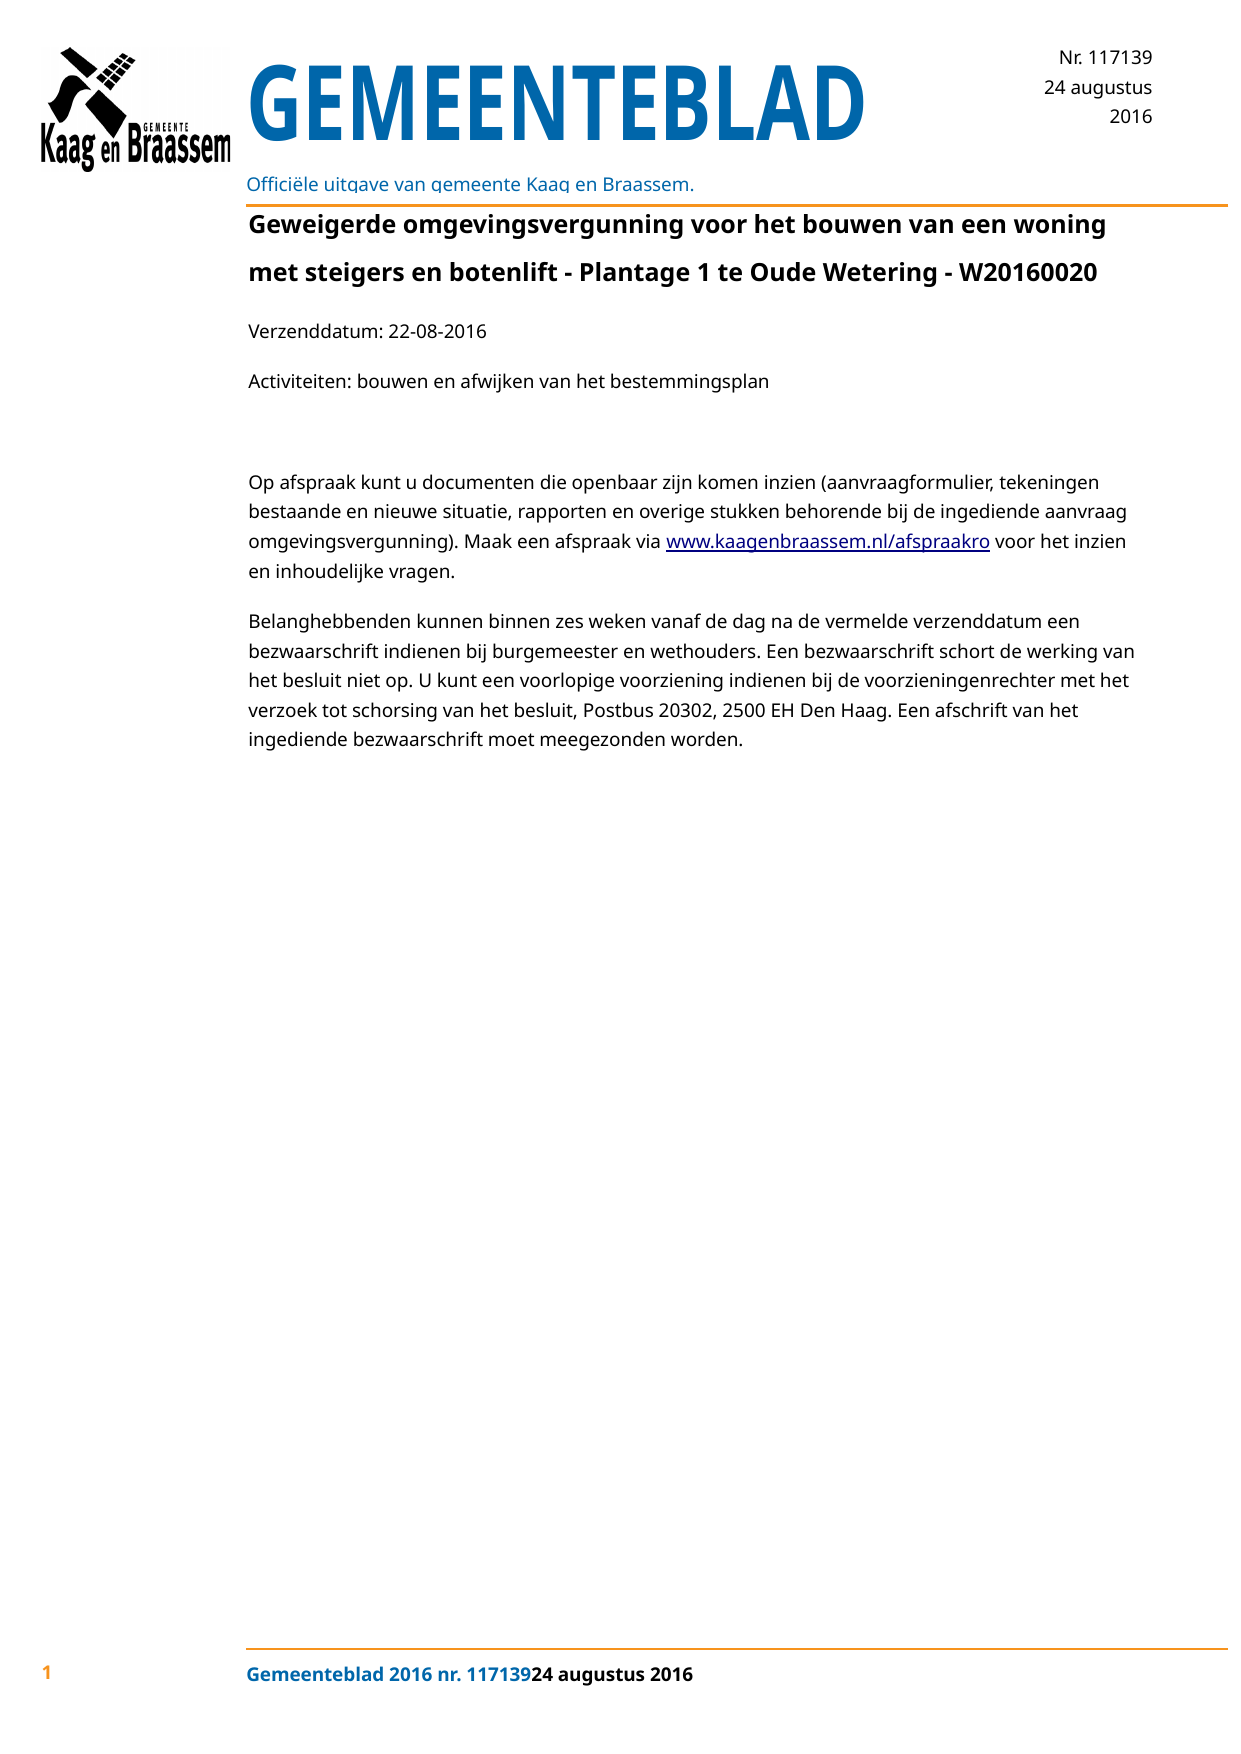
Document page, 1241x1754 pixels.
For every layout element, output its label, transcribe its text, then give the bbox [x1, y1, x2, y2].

text Op afspraak kunt u documenten die openbaar zijn komen inzien (aanvraagformulier, tekeningen bestaande en nieuwe situatie, rapporten en overige stukken behorende bij de ingediende aanvraag omgevingsvergunning). Maak een afspraak via www.kaagenbraassem.nl/afspraakro voor het inzien en inhoudelijke vragen. [248, 469, 1152, 584]
text Verzenddatum: 22-08-2016 [248, 318, 1152, 344]
text Geweigerde omgevingsvergunning voor het bouwen van een woning met steigers en botenlift - Plantage 1 te Oude Wetering - W20160020 [248, 207, 1152, 288]
text Belanghebbenden kunnen binnen zes weken vanaf de dag na de vermelde verzenddatum een bezwaarschrift indienen bij burgemeester en wethouders. Een bezwaarschrift schort de werking van het besluit niet op. U kunt een voorlopige voorziening indienen bij de voorzieningenrechter met het verzoek tot schorsing van het besluit, Postbus 20302, 2500 EH Den Haag. Een afschrift van het ingediende bezwaarschrift moet meegezonden worden. [248, 608, 1152, 752]
picture [41, 47, 231, 172]
text Activiteiten: bouwen en afwijken van het bestemmingsplan [248, 368, 1152, 394]
